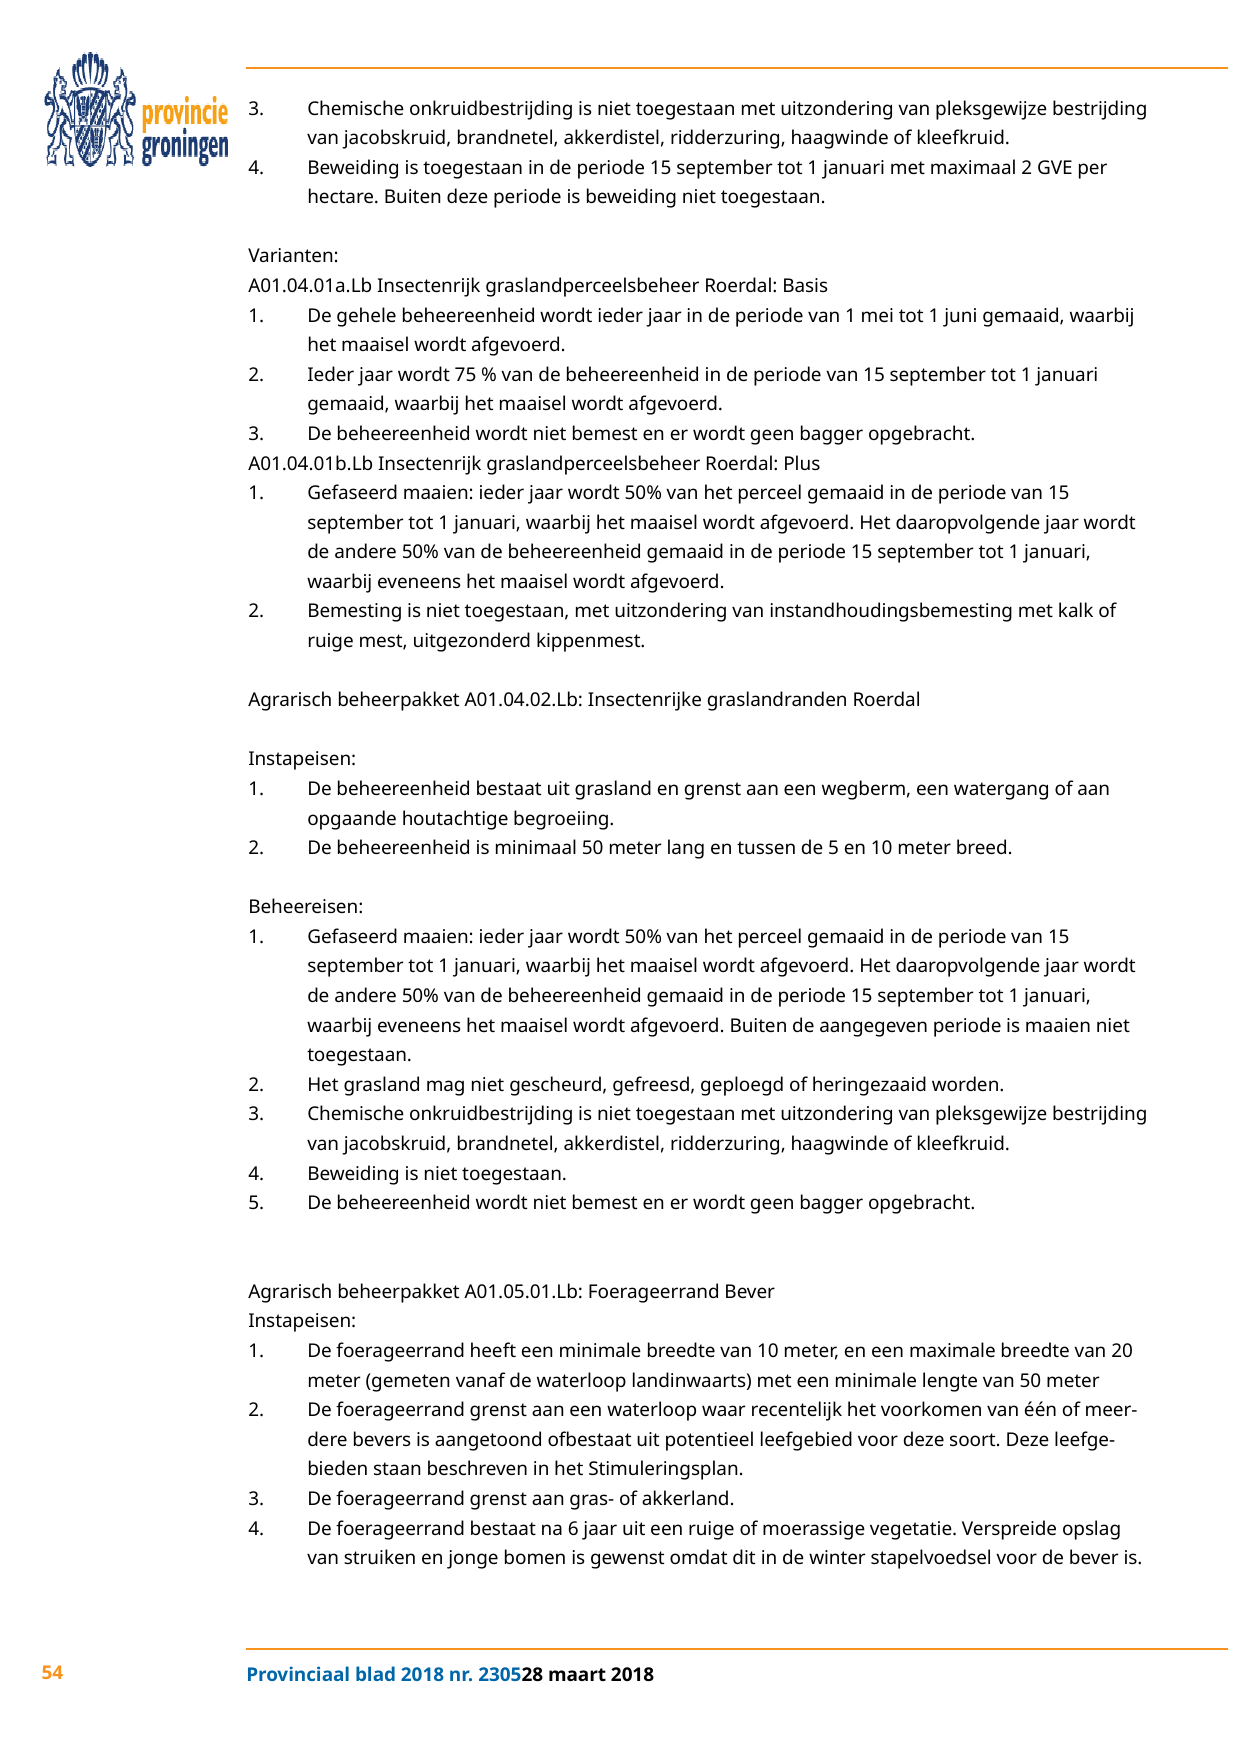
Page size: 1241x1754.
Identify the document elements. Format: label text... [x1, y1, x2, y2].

list De beheereenheid bestaat uit grasland en grenst aan een wegberm, een watergang of aan opgaande houtachtige begroeiing. [248, 775, 1152, 831]
list Ieder jaar wordt 75 % van de beheereenheid in de periode van 15 september tot 1 januari gemaaid, waarbij het maaisel wordt afgevoerd. [248, 361, 1152, 416]
text Beheereisen: [248, 893, 1152, 919]
list De beheereenheid wordt niet bemest en er wordt geen bagger opgebracht. [248, 420, 1152, 446]
list Gefaseerd maaien: ieder jaar wordt 50% van het perceel gemaaid in de periode van 15 september tot 1 januari, waarbij het maaisel wordt afgevoerd. Het daaropvolgende jaar wordt de andere 50% van de beheereenheid gemaaid in de periode 15 september tot 1 januari, waarbij eveneens het maaisel wordt afgevoerd. Buiten de aangegeven periode is maaien niet toegestaan. [248, 923, 1152, 1067]
text Agrarisch beheerpakket A01.05.01.Lb: Foerageerrand Bever [248, 1278, 1152, 1304]
picture [41, 47, 231, 172]
list Chemische onkruidbestrijding is niet toegestaan met uitzondering van pleksgewijze bestrijding van jacobskruid, brandnetel, akkerdistel, ridderzuring, haagwinde of kleefkruid. [248, 95, 1152, 150]
text Agrarisch beheerpakket A01.04.02.Lb: Insectenrijke graslandranden Roerdal [248, 686, 1152, 712]
list Beweiding is niet toegestaan. [248, 1160, 1152, 1186]
text Instapeisen: [248, 746, 1152, 771]
list Gefaseerd maaien: ieder jaar wordt 50% van het perceel gemaaid in de periode van 15 september tot 1 januari, waarbij het maaisel wordt afgevoerd. Het daaropvolgende jaar wordt de andere 50% van de beheereenheid gemaaid in de periode 15 september tot 1 januari, waarbij eveneens het maaisel wordt afgevoerd. [248, 479, 1152, 594]
text A01.04.01b.Lb Insectenrijk graslandperceelsbeheer Roerdal: Plus [248, 450, 1152, 476]
list De beheereenheid wordt niet bemest en er wordt geen bagger opgebracht. [248, 1189, 1152, 1215]
text Instapeisen: [248, 1308, 1152, 1333]
list De foerageerrand grenst aan gras- of akkerland. [248, 1485, 1152, 1511]
text A01.04.01a.Lb Insectenrijk graslandperceelsbeheer Roerdal: Basis [248, 272, 1152, 298]
list Het grasland mag niet gescheurd, gefreesd, geploegd of heringezaaid worden. [248, 1071, 1152, 1097]
list Chemische onkruidbestrijding is niet toegestaan met uitzondering van pleksgewijze bestrijding van jacobskruid, brandnetel, akkerdistel, ridderzuring, haagwinde of kleefkruid. [248, 1101, 1152, 1156]
text Varianten: [248, 243, 1152, 268]
list De foerageerrand heeft een minimale breedte van 10 meter, en een maximale breedte van 20 meter (gemeten vanaf de waterloop landinwaarts) met een minimale lengte van 50 meter [248, 1337, 1152, 1393]
list De foerageerrand bestaat na 6 jaar uit een ruige of moerassige vegetatie. Verspreide opslag van struiken en jonge bomen is gewenst omdat dit in de winter stapelvoedsel voor de bever is. [248, 1515, 1152, 1570]
list Beweiding is toegestaan in de periode 15 september tot 1 januari met maximaal 2 GVE per hectare. Buiten deze periode is beweiding niet toegestaan. [248, 154, 1152, 209]
list De foerageerrand grenst aan een waterloop waar recentelijk het voorkomen van één of meer- dere bevers is aangetoond ofbestaat uit potentieel leefgebied voor deze soort. Deze leefge- bieden staan beschreven in het Stimuleringsplan. [248, 1396, 1152, 1481]
list Bemesting is niet toegestaan, met uitzondering van instandhoudingsbemesting met kalk of ruige mest, uitgezonderd kippenmest. [248, 598, 1152, 653]
list De beheereenheid is minimaal 50 meter lang en tussen de 5 en 10 meter breed. [248, 834, 1152, 860]
list De gehele beheereenheid wordt ieder jaar in de periode van 1 mei tot 1 juni gemaaid, waarbij het maaisel wordt afgevoerd. [248, 302, 1152, 357]
